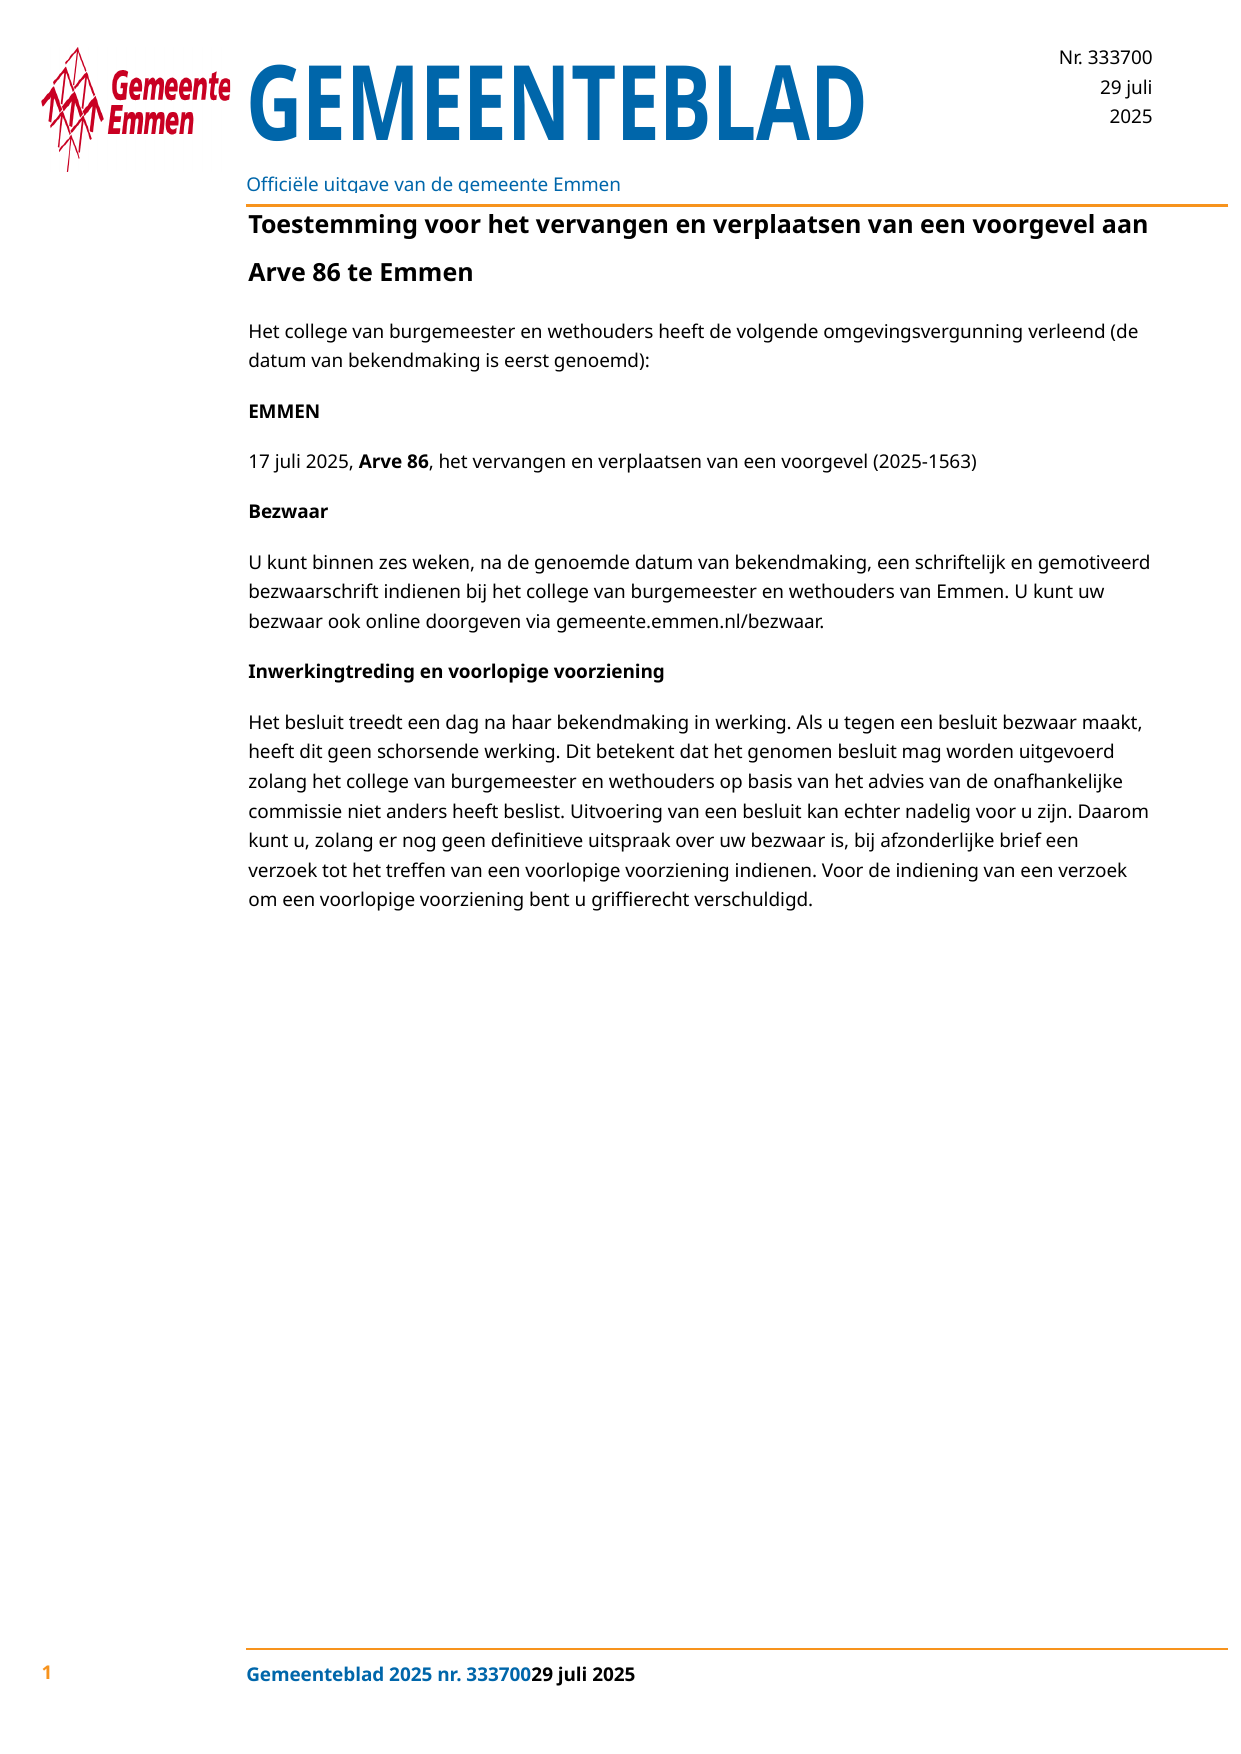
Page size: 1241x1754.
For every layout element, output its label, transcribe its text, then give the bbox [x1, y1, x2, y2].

text Inwerkingtreding en voorlopige voorziening [248, 659, 1152, 684]
text 17 juli 2025, Arve 86, het vervangen en verplaatsen van een voorgevel (2025-1563) [248, 448, 1152, 474]
text U kunt binnen zes weken, na de genoemde datum van bekendmaking, een schriftelijk en gemotiveerd bezwaarschrift indienen bij het college van burgemeester en wethouders van Emmen. U kunt uw bezwaar ook online doorgeven via gemeente.emmen.nl/bezwaar. [248, 549, 1152, 634]
text Het besluit treedt een dag na haar bekendmaking in werking. Als u tegen een besluit bezwaar maakt, heeft dit geen schorsende werking. Dit betekent dat het genomen besluit mag worden uitgevoerd zolang het college van burgemeester en wethouders op basis van het advies van de onafhankelijke commissie niet anders heeft beslist. Uitvoering van een besluit kan echter nadelig voor u zijn. Daarom kunt u, zolang er nog geen definitieve uitspraak over uw bezwaar is, bij afzonderlijke brief een verzoek tot het treffen van een voorlopige voorziening indienen. Voor de indiening van een verzoek om een voorlopige voorziening bent u griffierecht verschuldigd. [248, 709, 1152, 912]
text Bezwaar [248, 499, 1152, 524]
text EMMEN [248, 398, 1152, 424]
text Het college van burgemeester en wethouders heeft de volgende omgevingsvergunning verleend (de datum van bekendmaking is eerst genoemd): [248, 318, 1152, 373]
picture [41, 47, 231, 172]
text Toestemming voor het vervangen en verplaatsen van een voorgevel aan Arve 86 te Emmen [248, 207, 1152, 288]
